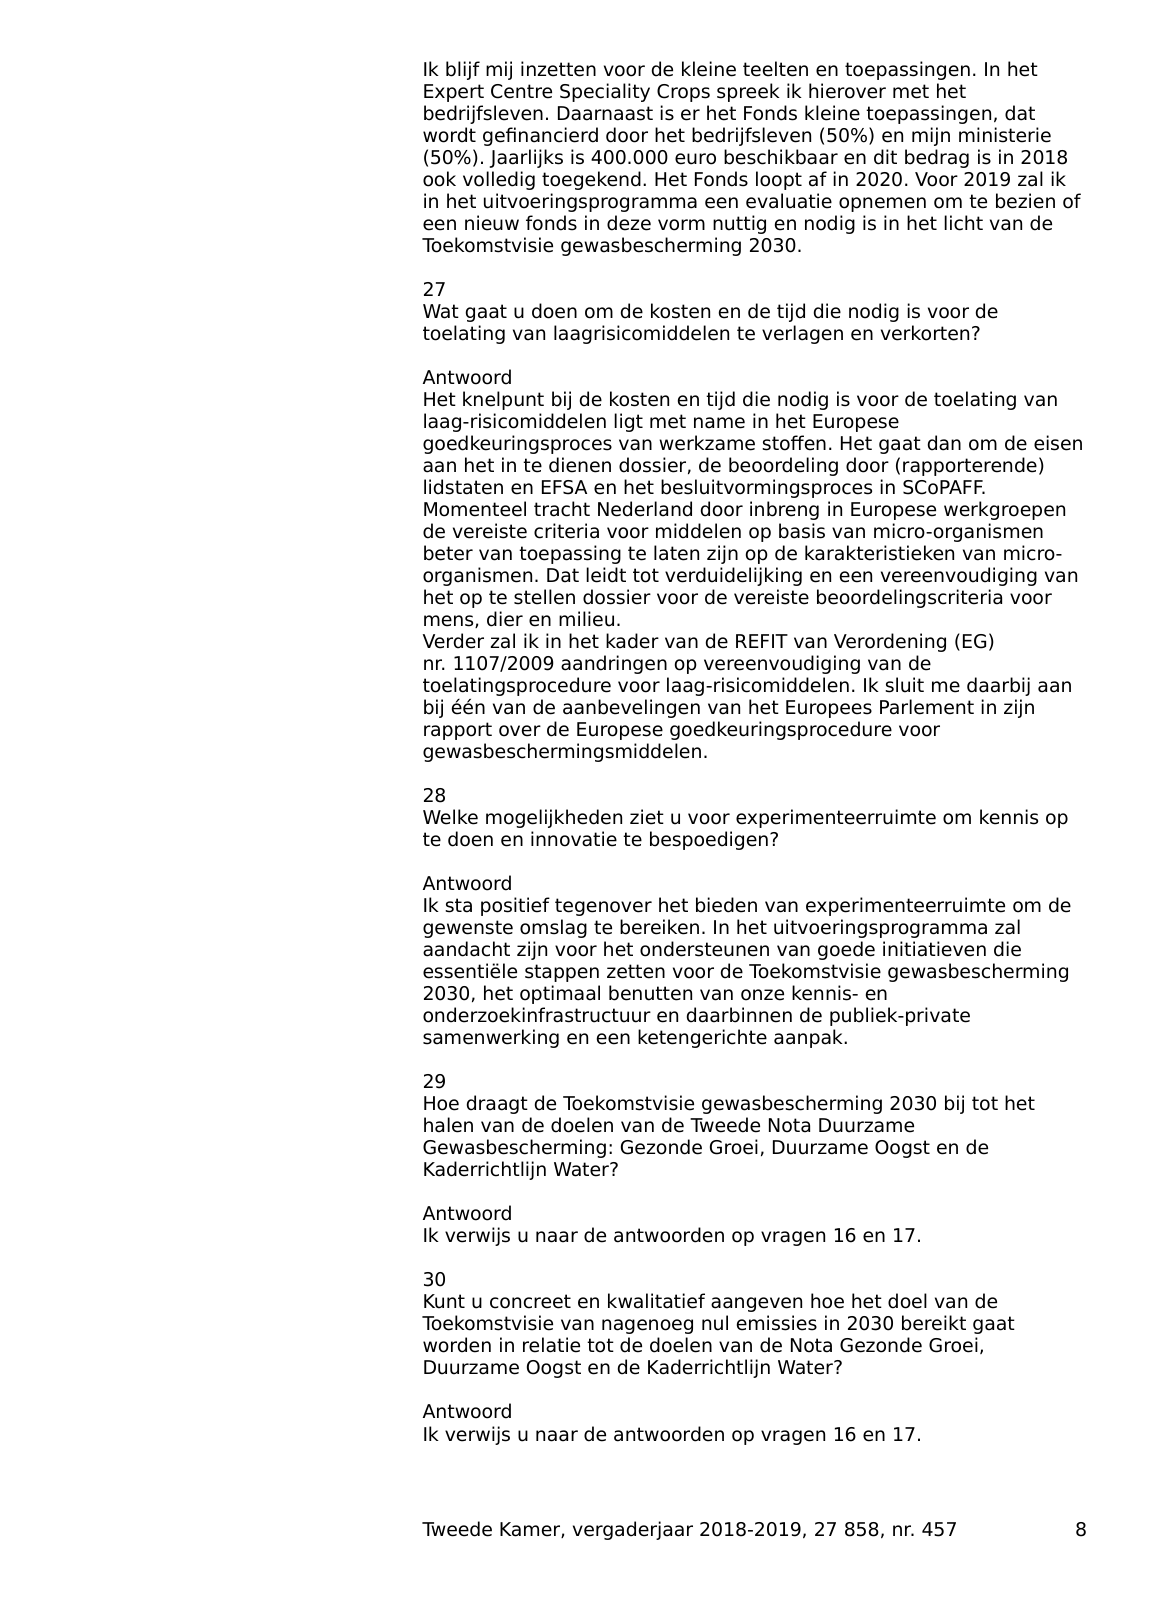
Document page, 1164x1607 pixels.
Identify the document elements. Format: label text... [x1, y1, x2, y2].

text Ik verwijs u naar de antwoorden op vragen 16 en 17. [422, 1225, 1087, 1247]
text Het knelpunt bij de kosten en tijd die nodig is voor de toelating van laag-risicomiddelen ligt met name in het Europese goedkeuringsproces van werkzame stoffen. Het gaat dan om de eisen aan het in te dienen dossier, de beoordeling door (rapporterende) lidstaten en EFSA en het besluitvormingsproces in SCoPAFF. [422, 389, 1087, 499]
text Hoe draagt de Toekomstvisie gewasbescherming 2030 bij tot het halen van de doelen van de Tweede Nota Duurzame Gewasbescherming: Gezonde Groei, Duurzame Oogst en de Kaderrichtlijn Water? [422, 1093, 1087, 1181]
text Antwoord [422, 367, 1087, 389]
text Ik verwijs u naar de antwoorden op vragen 16 en 17. [422, 1423, 1087, 1445]
text Kunt u concreet en kwalitatief aangeven hoe het doel van de Toekomstvisie van nagenoeg nul emissies in 2030 bereikt gaat worden in relatie tot de doelen van de Nota Gezonde Groei, Duurzame Oogst en de Kaderrichtlijn Water? [422, 1291, 1087, 1379]
text 29 [422, 1071, 1087, 1093]
text 28 [422, 785, 1087, 807]
text Antwoord [422, 1401, 1087, 1423]
text Momenteel tracht Nederland door inbreng in Europese werkgroepen de vereiste criteria voor middelen op basis van micro-organismen beter van toepassing te laten zijn op de karakteristieken van micro-organismen. Dat leidt tot verduidelijking en een vereenvoudiging van het op te stellen dossier voor de vereiste beoordelingscriteria voor mens, dier en milieu. [422, 499, 1087, 631]
text Verder zal ik in het kader van de REFIT van Verordening (EG) nr. 1107/2009 aandringen op vereenvoudiging van de toelatingsprocedure voor laag-risicomiddelen. Ik sluit me daarbij aan bij één van de aanbevelingen van het Europees Parlement in zijn rapport over de Europese goedkeuringsprocedure voor gewasbeschermingsmiddelen. [422, 631, 1087, 763]
text 27 [422, 279, 1087, 301]
text 30 [422, 1269, 1087, 1291]
text Welke mogelijkheden ziet u voor experimenteerruimte om kennis op te doen en innovatie te bespoedigen? [422, 807, 1087, 851]
text Antwoord [422, 873, 1087, 895]
text Antwoord [422, 1203, 1087, 1225]
text Ik blijf mij inzetten voor de kleine teelten en toepassingen. In het Expert Centre Speciality Crops spreek ik hierover met het bedrijfsleven. Daarnaast is er het Fonds kleine toepassingen, dat wordt gefinancierd door het bedrijfsleven (50%) en mijn ministerie (50%). Jaarlijks is 400.000 euro beschikbaar en dit bedrag is in 2018 ook volledig toegekend. Het Fonds loopt af in 2020. Voor 2019 zal ik in het uitvoeringsprogramma een evaluatie opnemen om te bezien of een nieuw fonds in deze vorm nuttig en nodig is in het licht van de Toekomstvisie gewasbescherming 2030. [422, 59, 1087, 257]
text Ik sta positief tegenover het bieden van experimenteerruimte om de gewenste omslag te bereiken. In het uitvoeringsprogramma zal aandacht zijn voor het ondersteunen van goede initiatieven die essentiële stappen zetten voor de Toekomstvisie gewasbescherming 2030, het optimaal benutten van onze kennis- en onderzoekinfrastructuur en daarbinnen de publiek-private samenwerking en een ketengerichte aanpak. [422, 895, 1087, 1049]
text Wat gaat u doen om de kosten en de tijd die nodig is voor de toelating van laagrisicomiddelen te verlagen en verkorten? [422, 301, 1087, 345]
